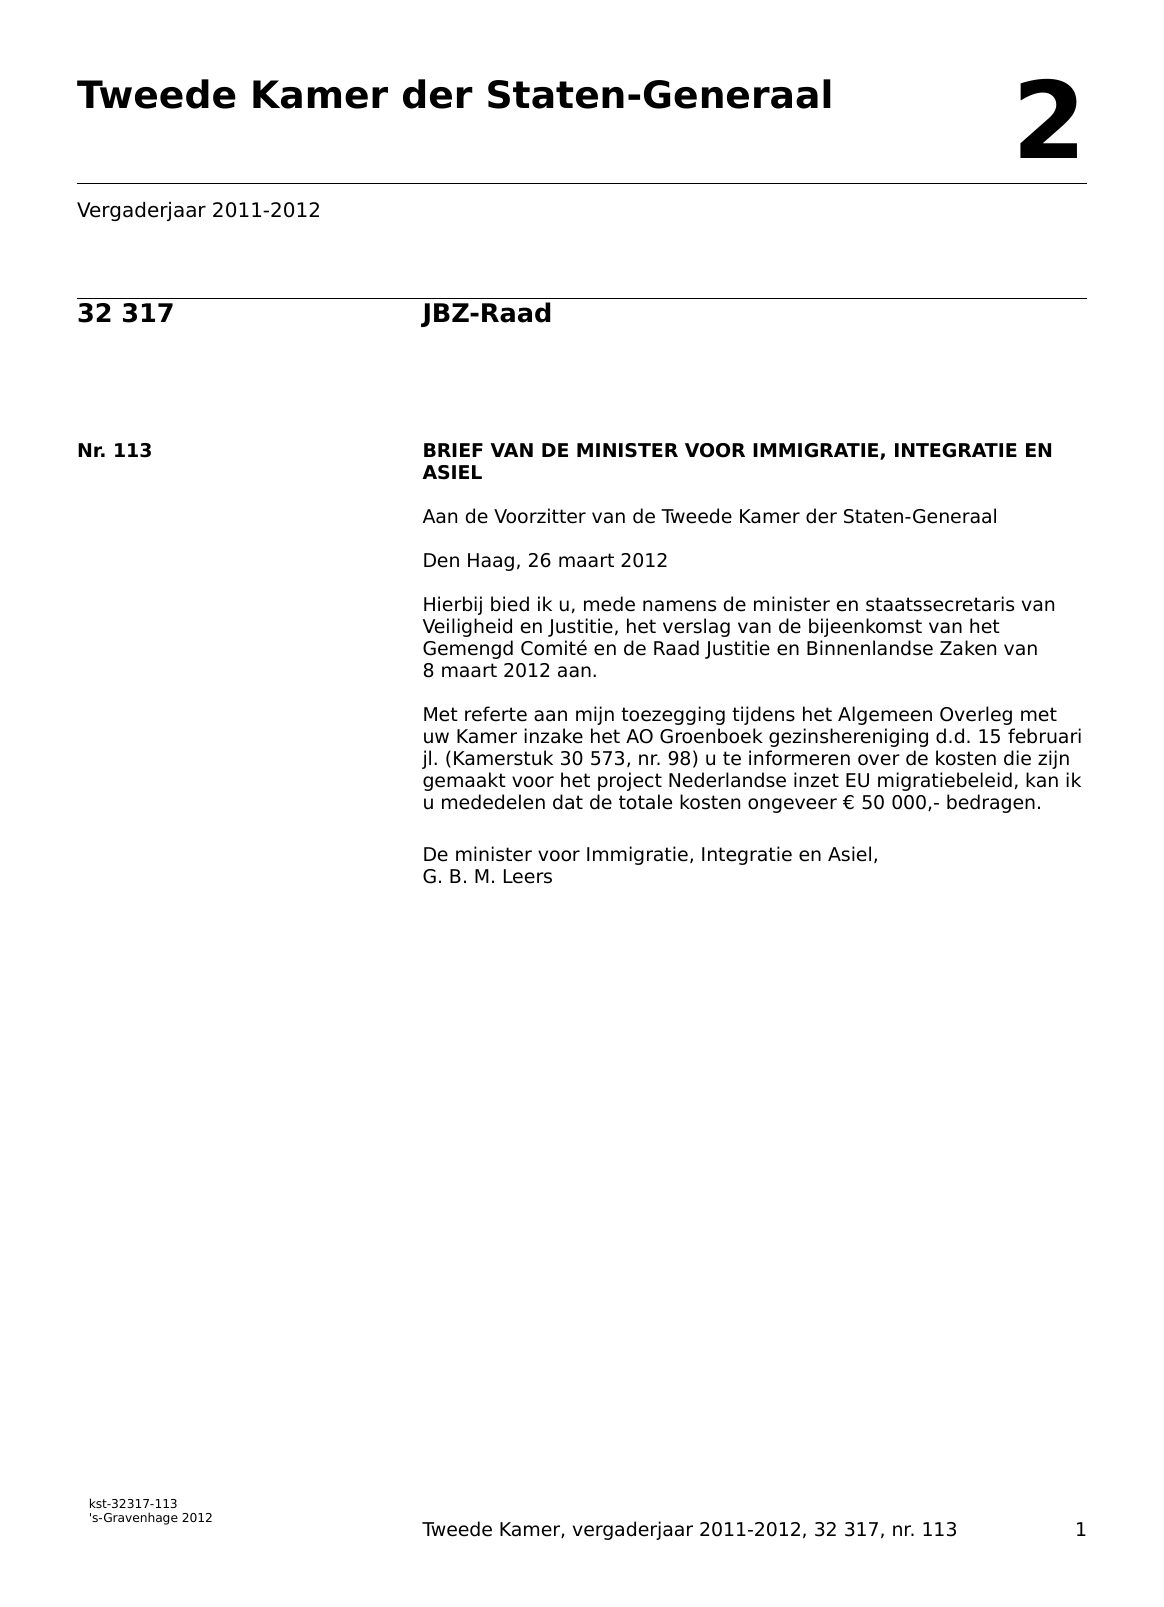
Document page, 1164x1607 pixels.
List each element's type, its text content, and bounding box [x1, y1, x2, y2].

text kst-32317-113 [88, 1497, 323, 1511]
text De minister voor Immigratie, Integratie en Asiel, G. B. M. Leers [422, 844, 1087, 888]
text Hierbij bied ik u, mede namens de minister en staatssecretaris van Veiligheid en Justitie, het verslag van de bijeenkomst van het Gemengd Comité en de Raad Justitie en Binnenlandse Zaken van 8 maart 2012 aan. [422, 594, 1087, 682]
table_header Tweede Kamer der Staten-Generaal [77, 59, 886, 183]
text Den Haag, 26 maart 2012 [422, 550, 1087, 572]
subtitle 32 317 JBZ-Raad [77, 299, 1087, 329]
subtitle Nr. 113 BRIEF VAN DE MINISTER VOOR IMMIGRATIE, INTEGRATIE EN ASIEL [77, 440, 1087, 484]
text Met referte aan mijn toezegging tijdens het Algemeen Overleg met uw Kamer inzake het AO Groenboek gezinshereniging d.d. 15 februari jl. (Kamerstuk 30 573, nr. 98) u te informeren over de kosten die zijn gemaakt voor het project Nederlandse inzet EU migratiebeleid, kan ik u mededelen dat de totale kosten ongeveer € 50 000,- bedragen. [422, 704, 1087, 814]
table_header 2 [886, 59, 1087, 183]
text Aan de Voorzitter van de Tweede Kamer der Staten-Generaal [422, 506, 1087, 528]
table_cell Vergaderjaar 2011-2012 [77, 184, 1087, 298]
text 's-Gravenhage 2012 [88, 1511, 323, 1525]
